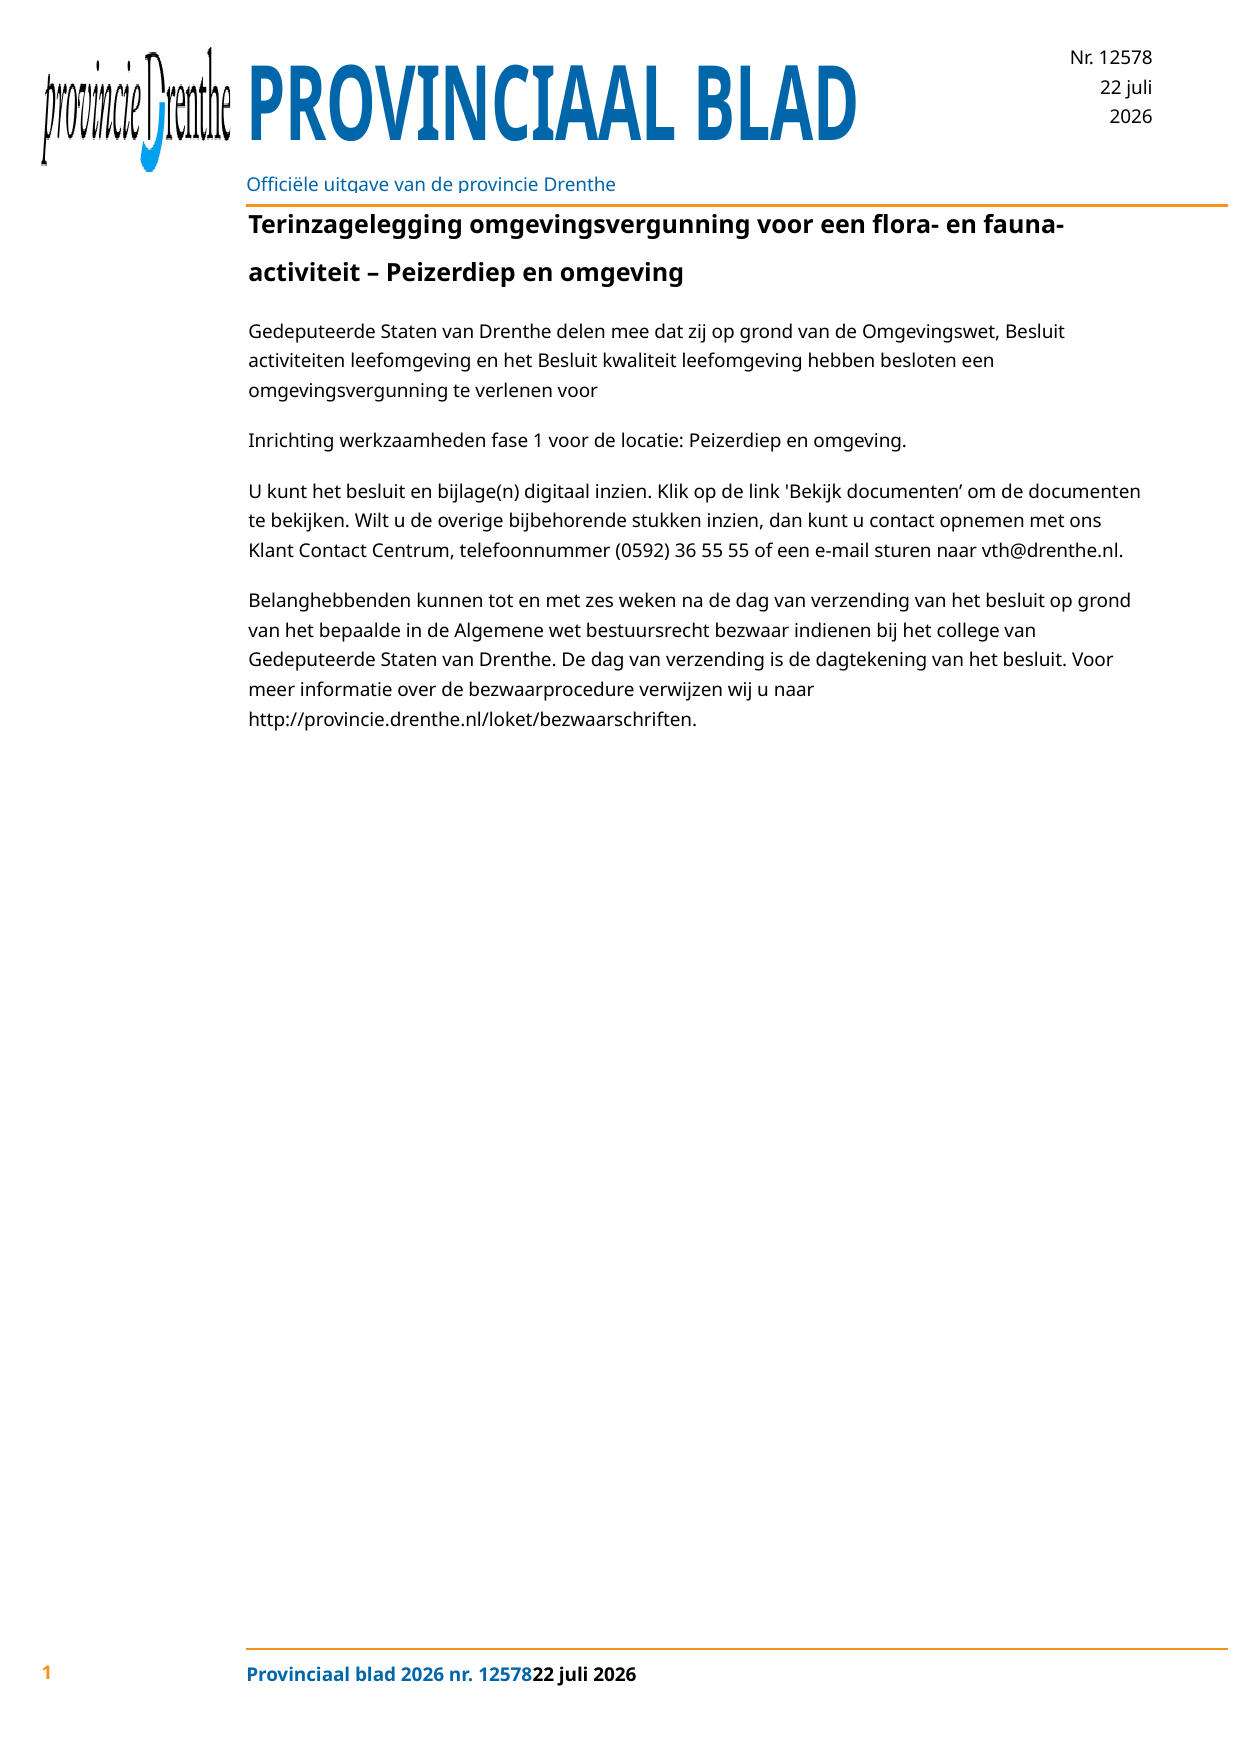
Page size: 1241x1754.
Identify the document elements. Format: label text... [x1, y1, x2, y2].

text Terinzagelegging omgevingsvergunning voor een flora- en fauna-activiteit – Peizerdiep en omgeving [248, 207, 1152, 288]
text Inrichting werkzaamheden fase 1 voor de locatie: Peizerdiep en omgeving. [248, 427, 1152, 453]
text U kunt het besluit en bijlage(n) digitaal inzien. Klik op de link 'Bekijk documenten’ om de documenten te bekijken. Wilt u de overige bijbehorende stukken inzien, dan kunt u contact opnemen met ons Klant Contact Centrum, telefoonnummer (0592) 36 55 55 of een e-mail sturen naar vth@drenthe.nl. [248, 478, 1152, 563]
text Belanghebbenden kunnen tot en met zes weken na de dag van verzending van het besluit op grond van het bepaalde in de Algemene wet bestuursrecht bezwaar indienen bij het college van Gedeputeerde Staten van Drenthe. De dag van verzending is de dagtekening van het besluit. Voor meer informatie over de bezwaarprocedure verwijzen wij u naar http://provincie.drenthe.nl/loket/bezwaarschriften. [248, 587, 1152, 732]
picture [41, 47, 231, 172]
text Gedeputeerde Staten van Drenthe delen mee dat zij op grond van de Omgevingswet, Besluit activiteiten leefomgeving en het Besluit kwaliteit leefomgeving hebben besloten een omgevingsvergunning te verlenen voor [248, 318, 1152, 403]
